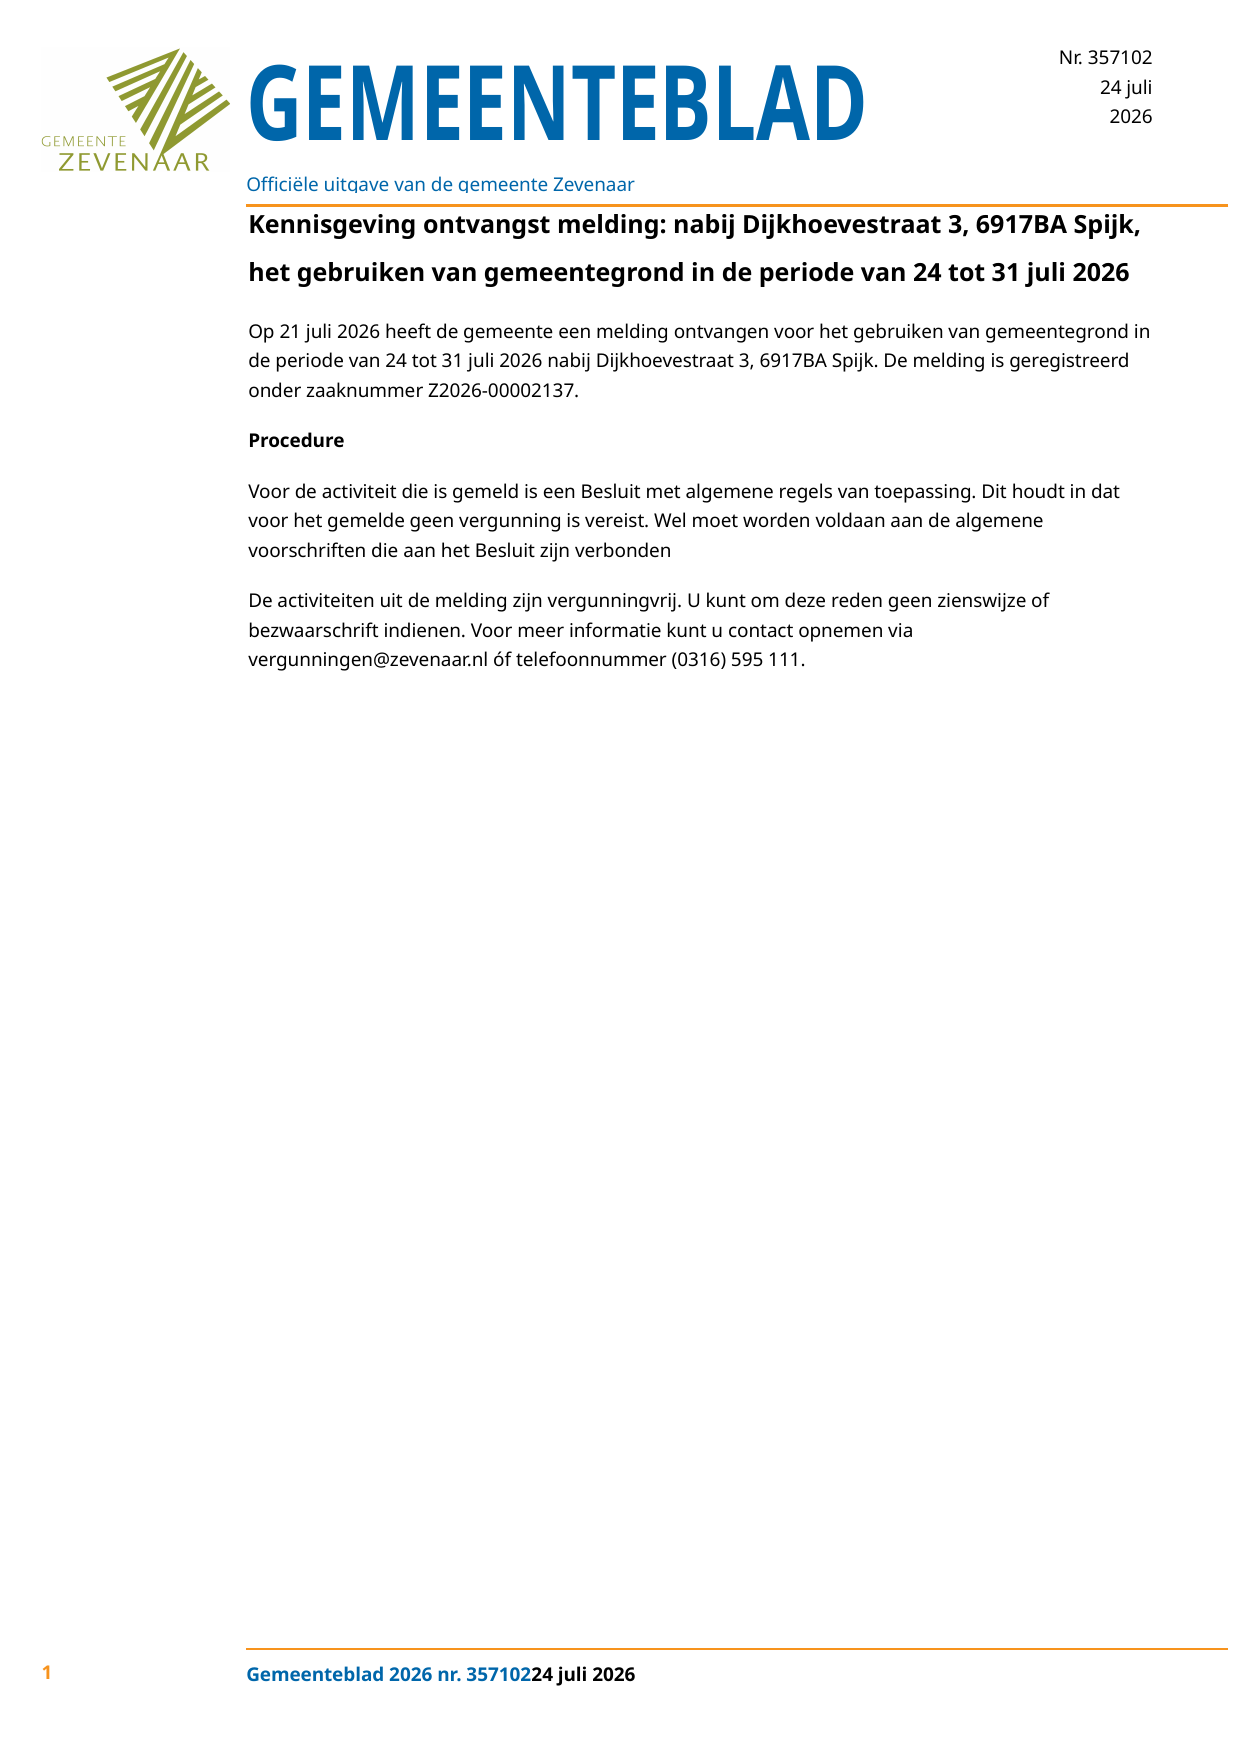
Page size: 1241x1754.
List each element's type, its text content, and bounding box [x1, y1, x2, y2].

text Voor de activiteit die is gemeld is een Besluit met algemene regels van toepassing. Dit houdt in dat voor het gemelde geen vergunning is vereist. Wel moet worden voldaan aan de algemene voorschriften die aan het Besluit zijn verbonden [248, 478, 1152, 563]
text Op 21 juli 2026 heeft de gemeente een melding ontvangen voor het gebruiken van gemeentegrond in de periode van 24 tot 31 juli 2026 nabij Dijkhoevestraat 3, 6917BA Spijk. De melding is geregistreerd onder zaaknummer Z2026-00002137. [248, 318, 1152, 403]
text Procedure [248, 427, 1152, 453]
text Kennisgeving ontvangst melding: nabij Dijkhoevestraat 3, 6917BA Spijk, het gebruiken van gemeentegrond in de periode van 24 tot 31 juli 2026 [248, 207, 1152, 288]
picture [41, 47, 231, 172]
text De activiteiten uit de melding zijn vergunningvrij. U kunt om deze reden geen zienswijze of bezwaarschrift indienen. Voor meer informatie kunt u contact opnemen via vergunningen@zevenaar.nl óf telefoonnummer (0316) 595 111. [248, 587, 1152, 672]
